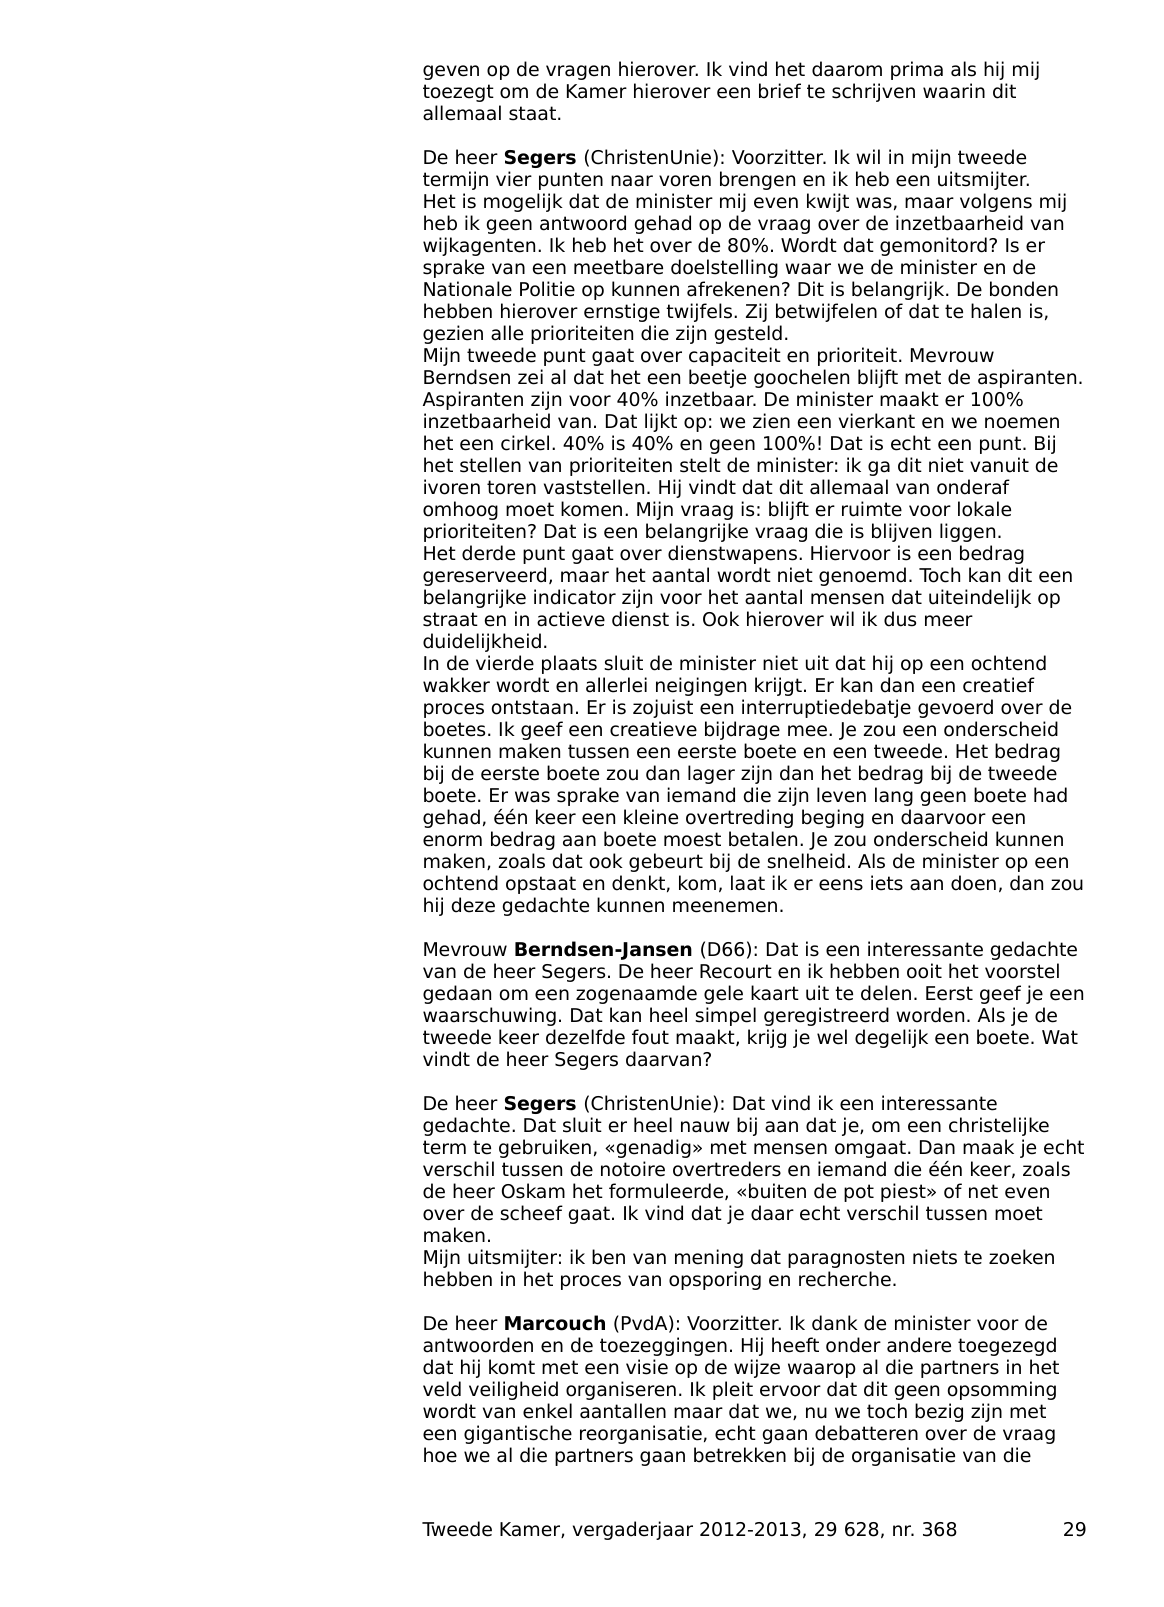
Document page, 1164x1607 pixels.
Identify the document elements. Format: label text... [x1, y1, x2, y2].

text De heer Marcouch (PvdA): Voorzitter. Ik dank de minister voor de antwoorden en de toezeggingen. Hij heeft onder andere toegezegd dat hij komt met een visie op de wijze waarop al die partners in het veld veiligheid organiseren. Ik pleit ervoor dat dit geen opsomming wordt van enkel aantallen maar dat we, nu we toch bezig zijn met een gigantische reorganisatie, echt gaan debatteren over de vraag hoe we al die partners gaan betrekken bij de organisatie van die [422, 1313, 1087, 1467]
text De heer Segers (ChristenUnie): Voorzitter. Ik wil in mijn tweede termijn vier punten naar voren brengen en ik heb een uitsmijter. [422, 147, 1087, 191]
text geven op de vragen hierover. Ik vind het daarom prima als hij mij toezegt om de Kamer hierover een brief te schrijven waarin dit allemaal staat. [422, 59, 1087, 125]
text Het is mogelijk dat de minister mij even kwijt was, maar volgens mij heb ik geen antwoord gehad op de vraag over de inzetbaarheid van wijkagenten. Ik heb het over de 80%. Wordt dat gemonitord? Is er sprake van een meetbare doelstelling waar we de minister en de Nationale Politie op kunnen afrekenen? Dit is belangrijk. De bonden hebben hierover ernstige twijfels. Zij betwijfelen of dat te halen is, gezien alle prioriteiten die zijn gesteld. [422, 191, 1087, 345]
text Mevrouw Berndsen-Jansen (D66): Dat is een interessante gedachte van de heer Segers. De heer Recourt en ik hebben ooit het voorstel gedaan om een zogenaamde gele kaart uit te delen. Eerst geef je een waarschuwing. Dat kan heel simpel geregistreerd worden. Als je de tweede keer dezelfde fout maakt, krijg je wel degelijk een boete. Wat vindt de heer Segers daarvan? [422, 939, 1087, 1071]
text Mijn tweede punt gaat over capaciteit en prioriteit. Mevrouw Berndsen zei al dat het een beetje goochelen blijft met de aspiranten. Aspiranten zijn voor 40% inzetbaar. De minister maakt er 100% inzetbaarheid van. Dat lijkt op: we zien een vierkant en we noemen het een cirkel. 40% is 40% en geen 100%! Dat is echt een punt. Bij het stellen van prioriteiten stelt de minister: ik ga dit niet vanuit de ivoren toren vaststellen. Hij vindt dat dit allemaal van onderaf omhoog moet komen. Mijn vraag is: blijft er ruimte voor lokale prioriteiten? Dat is een belangrijke vraag die is blijven liggen. [422, 345, 1087, 543]
text De heer Segers (ChristenUnie): Dat vind ik een interessante gedachte. Dat sluit er heel nauw bij aan dat je, om een christelijke term te gebruiken, «genadig» met mensen omgaat. Dan maak je echt verschil tussen de notoire overtreders en iemand die één keer, zoals de heer Oskam het formuleerde, «buiten de pot piest» of net even over de scheef gaat. Ik vind dat je daar echt verschil tussen moet maken. [422, 1093, 1087, 1247]
text In de vierde plaats sluit de minister niet uit dat hij op een ochtend wakker wordt en allerlei neigingen krijgt. Er kan dan een creatief proces ontstaan. Er is zojuist een interruptiedebatje gevoerd over de boetes. Ik geef een creatieve bijdrage mee. Je zou een onderscheid kunnen maken tussen een eerste boete en een tweede. Het bedrag bij de eerste boete zou dan lager zijn dan het bedrag bij de tweede boete. Er was sprake van iemand die zijn leven lang geen boete had gehad, één keer een kleine overtreding beging en daarvoor een enorm bedrag aan boete moest betalen. Je zou onderscheid kunnen maken, zoals dat ook gebeurt bij de snelheid. Als de minister op een ochtend opstaat en denkt, kom, laat ik er eens iets aan doen, dan zou hij deze gedachte kunnen meenemen. [422, 653, 1087, 916]
text Mijn uitsmijter: ik ben van mening dat paragnosten niets te zoeken hebben in het proces van opsporing en recherche. [422, 1247, 1087, 1291]
text Het derde punt gaat over dienstwapens. Hiervoor is een bedrag gereserveerd, maar het aantal wordt niet genoemd. Toch kan dit een belangrijke indicator zijn voor het aantal mensen dat uiteindelijk op straat en in actieve dienst is. Ook hierover wil ik dus meer duidelijkheid. [422, 543, 1087, 653]
